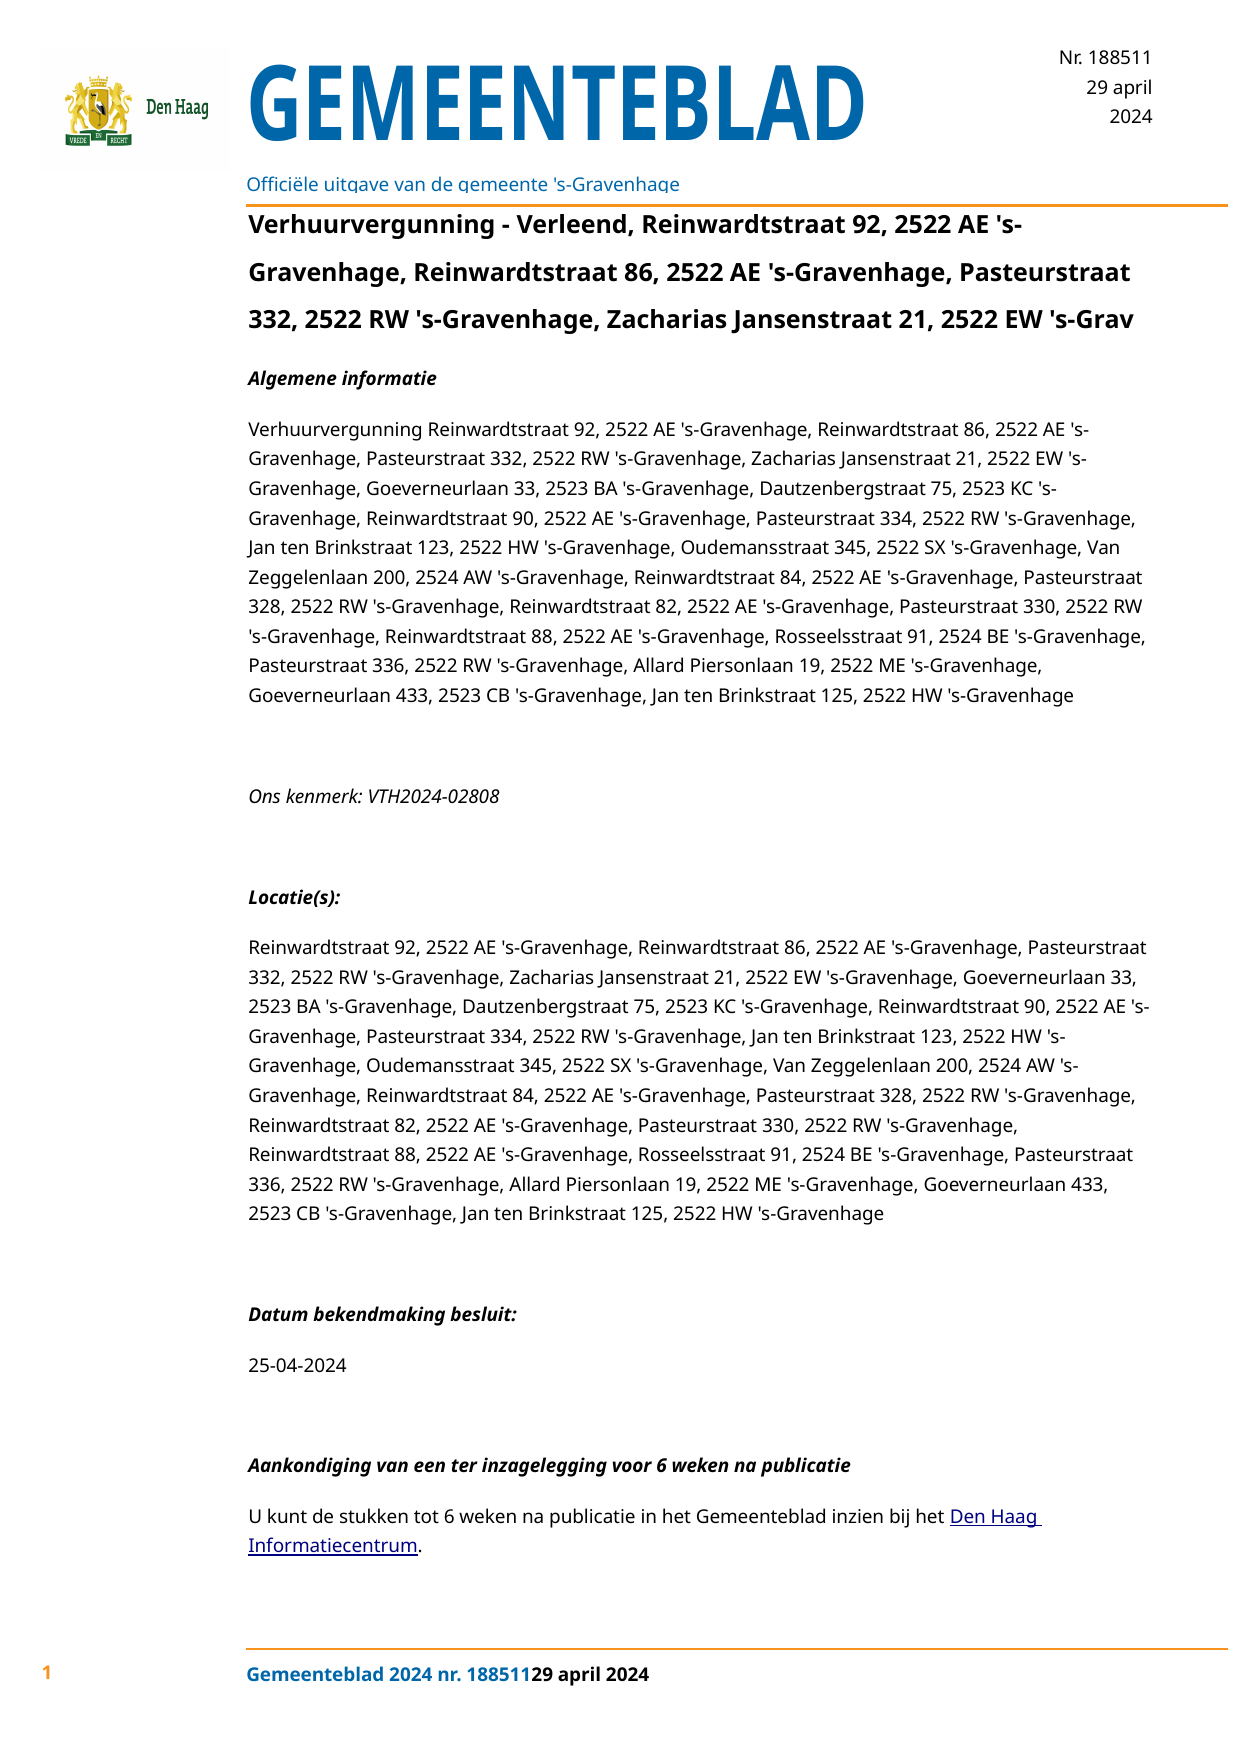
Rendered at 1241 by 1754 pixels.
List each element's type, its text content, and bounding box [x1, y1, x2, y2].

text Verhuurvergunning Reinwardtstraat 92, 2522 AE 's-Gravenhage, Reinwardtstraat 86, 2522 AE 's-Gravenhage, Pasteurstraat 332, 2522 RW 's-Gravenhage, Zacharias Jansenstraat 21, 2522 EW 's-Gravenhage, Goeverneurlaan 33, 2523 BA 's-Gravenhage, Dautzenbergstraat 75, 2523 KC 's-Gravenhage, Reinwardtstraat 90, 2522 AE 's-Gravenhage, Pasteurstraat 334, 2522 RW 's-Gravenhage, Jan ten Brinkstraat 123, 2522 HW 's-Gravenhage, Oudemansstraat 345, 2522 SX 's-Gravenhage, Van Zeggelenlaan 200, 2524 AW 's-Gravenhage, Reinwardtstraat 84, 2522 AE 's-Gravenhage, Pasteurstraat 328, 2522 RW 's-Gravenhage, Reinwardtstraat 82, 2522 AE 's-Gravenhage, Pasteurstraat 330, 2522 RW 's-Gravenhage, Reinwardtstraat 88, 2522 AE 's-Gravenhage, Rosseelsstraat 91, 2524 BE 's-Gravenhage, Pasteurstraat 336, 2522 RW 's-Gravenhage, Allard Piersonlaan 19, 2522 ME 's-Gravenhage, Goeverneurlaan 433, 2523 CB 's-Gravenhage, Jan ten Brinkstraat 125, 2522 HW 's-Gravenhage [248, 416, 1152, 708]
text U kunt de stukken tot 6 weken na publicatie in het Gemeenteblad inzien bij het Den Haag Informatiecentrum. [248, 1503, 1152, 1558]
text Verhuurvergunning - Verleend, Reinwardtstraat 92, 2522 AE 's-Gravenhage, Reinwardtstraat 86, 2522 AE 's-Gravenhage, Pasteurstraat 332, 2522 RW 's-Gravenhage, Zacharias Jansenstraat 21, 2522 EW 's-Grav [248, 207, 1152, 336]
text Ons kenmerk: VTH2024-02808 [248, 783, 1152, 809]
text 25-04-2024 [248, 1352, 1152, 1377]
text Aankondiging van een ter inzagelegging voor 6 weken na publicatie [248, 1453, 1152, 1478]
text Datum bekendmaking besluit: [248, 1301, 1152, 1327]
text Algemene informatie [248, 366, 1152, 391]
text Reinwardtstraat 92, 2522 AE 's-Gravenhage, Reinwardtstraat 86, 2522 AE 's-Gravenhage, Pasteurstraat 332, 2522 RW 's-Gravenhage, Zacharias Jansenstraat 21, 2522 EW 's-Gravenhage, Goeverneurlaan 33, 2523 BA 's-Gravenhage, Dautzenbergstraat 75, 2523 KC 's-Gravenhage, Reinwardtstraat 90, 2522 AE 's-Gravenhage, Pasteurstraat 334, 2522 RW 's-Gravenhage, Jan ten Brinkstraat 123, 2522 HW 's-Gravenhage, Oudemansstraat 345, 2522 SX 's-Gravenhage, Van Zeggelenlaan 200, 2524 AW 's-Gravenhage, Reinwardtstraat 84, 2522 AE 's-Gravenhage, Pasteurstraat 328, 2522 RW 's-Gravenhage, Reinwardtstraat 82, 2522 AE 's-Gravenhage, Pasteurstraat 330, 2522 RW 's-Gravenhage, Reinwardtstraat 88, 2522 AE 's-Gravenhage, Rosseelsstraat 91, 2524 BE 's-Gravenhage, Pasteurstraat 336, 2522 RW 's-Gravenhage, Allard Piersonlaan 19, 2522 ME 's-Gravenhage, Goeverneurlaan 433, 2523 CB 's-Gravenhage, Jan ten Brinkstraat 125, 2522 HW 's-Gravenhage [248, 934, 1152, 1226]
text Locatie(s): [248, 884, 1152, 909]
picture [41, 47, 231, 172]
